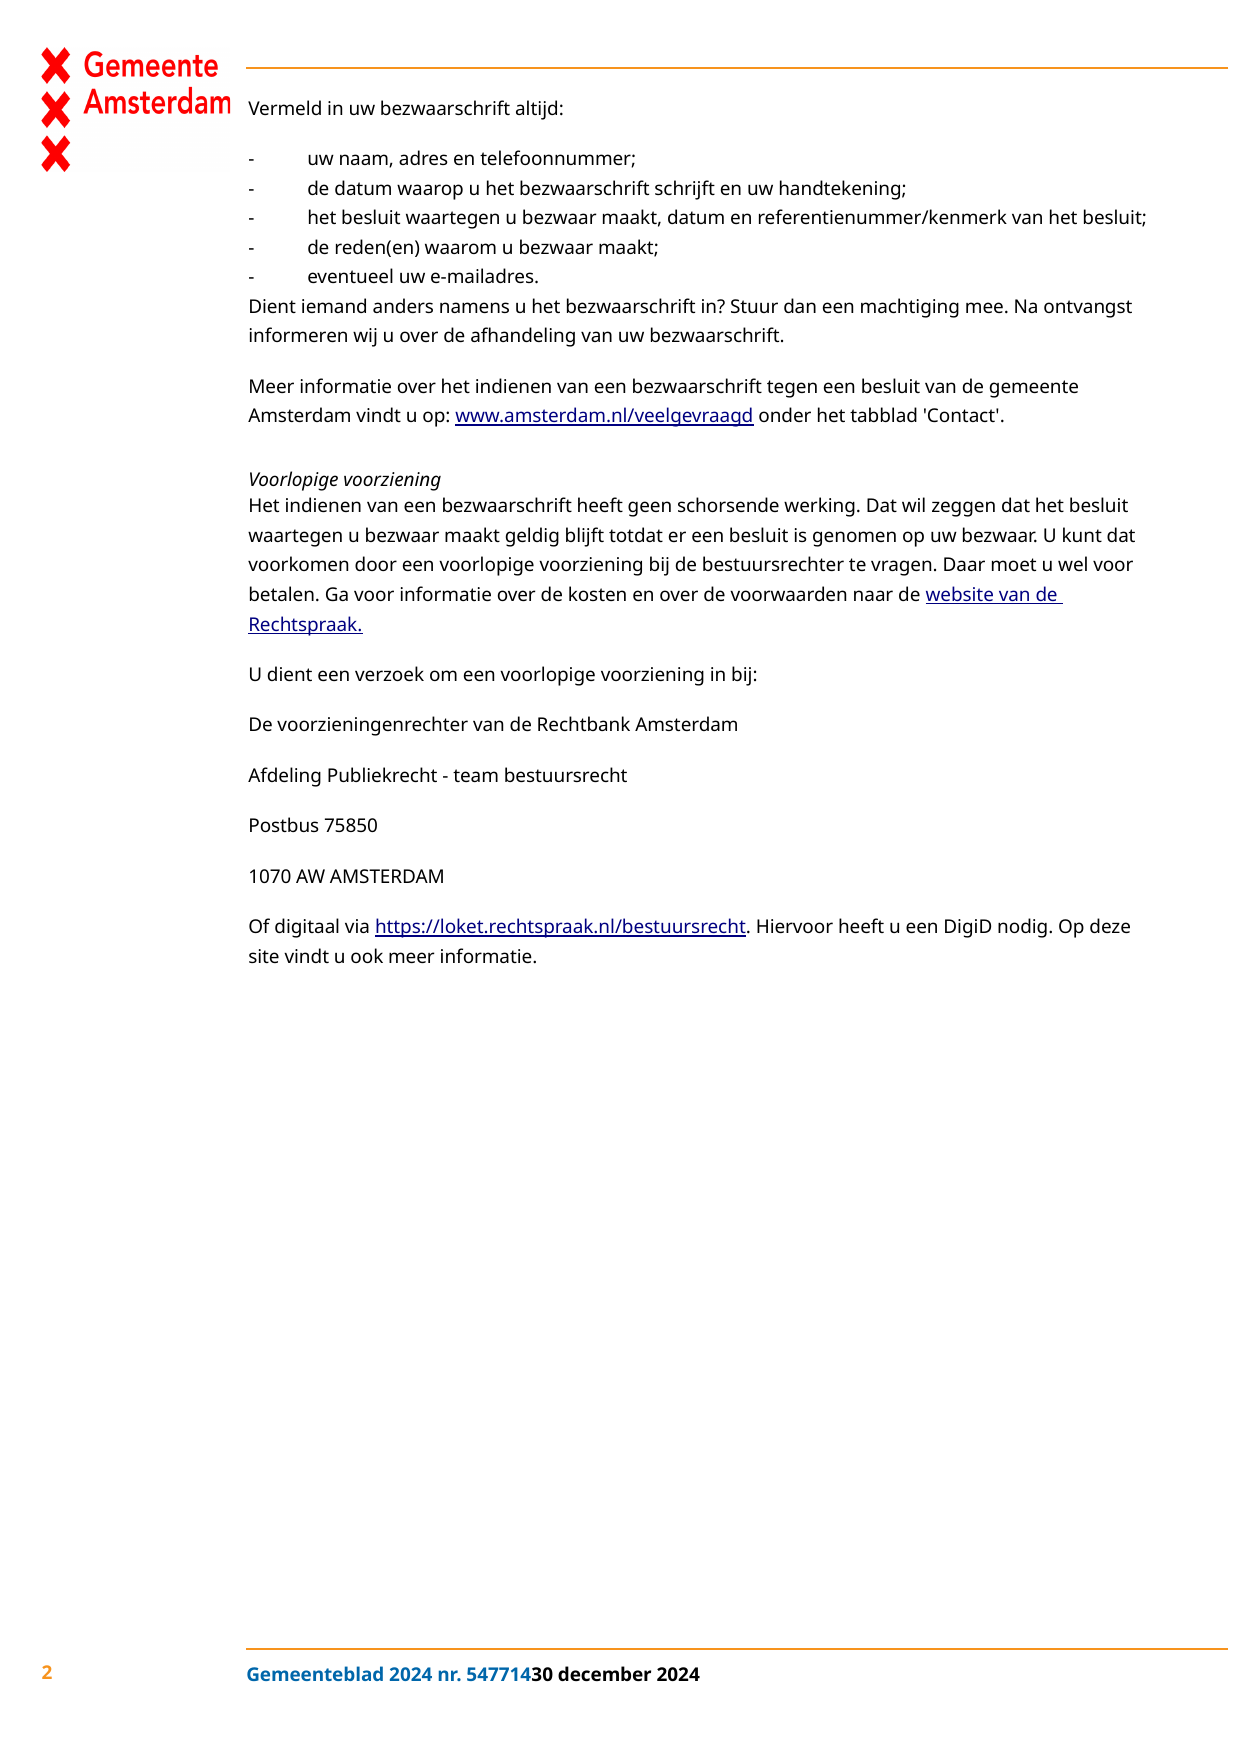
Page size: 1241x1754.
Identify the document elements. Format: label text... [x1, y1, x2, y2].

text U dient een verzoek om een voorlopige voorziening in bij: [248, 661, 1152, 687]
list eventueel uw e-mailadres. [248, 263, 1152, 289]
list het besluit waartegen u bezwaar maakt, datum en referentienummer/kenmerk van het besluit; [248, 204, 1152, 230]
text Meer informatie over het indienen van een bezwaarschrift tegen een besluit van de gemeente Amsterdam vindt u op: www.amsterdam.nl/veelgevraagd onder het tabblad 'Contact'. [248, 373, 1152, 428]
text Afdeling Publiekrecht - team bestuursrecht [248, 762, 1152, 788]
text Vermeld in uw bezwaarschrift altijd: [248, 95, 1152, 121]
text 1070 AW AMSTERDAM [248, 863, 1152, 888]
text Of digitaal via https://loket.rechtspraak.nl/bestuursrecht. Hiervoor heeft u een DigiD nodig. Op deze site vindt u ook meer informatie. [248, 913, 1152, 968]
text Het indienen van een bezwaarschrift heeft geen schorsende werking. Dat wil zeggen dat het besluit waartegen u bezwaar maakt geldig blijft totdat er een besluit is genomen op uw bezwaar. U kunt dat voorkomen door een voorlopige voorziening bij de bestuursrechter te vragen. Daar moet u wel voor betalen. Ga voor informatie over de kosten en over de voorwaarden naar de website van de Rechtspraak. [248, 492, 1152, 636]
text Postbus 75850 [248, 812, 1152, 838]
picture [41, 47, 231, 172]
list de datum waarop u het bezwaarschrift schrijft en uw handtekening; [248, 175, 1152, 201]
text De voorzieningenrechter van de Rechtbank Amsterdam [248, 712, 1152, 737]
text Dient iemand anders namens u het bezwaarschrift in? Stuur dan een machtiging mee. Na ontvangst informeren wij u over de afhandeling van uw bezwaarschrift. [248, 293, 1152, 348]
list uw naam, adres en telefoonnummer; [248, 145, 1152, 171]
text Voorlopige voorziening [248, 467, 1152, 492]
list de reden(en) waarom u bezwaar maakt; [248, 234, 1152, 260]
